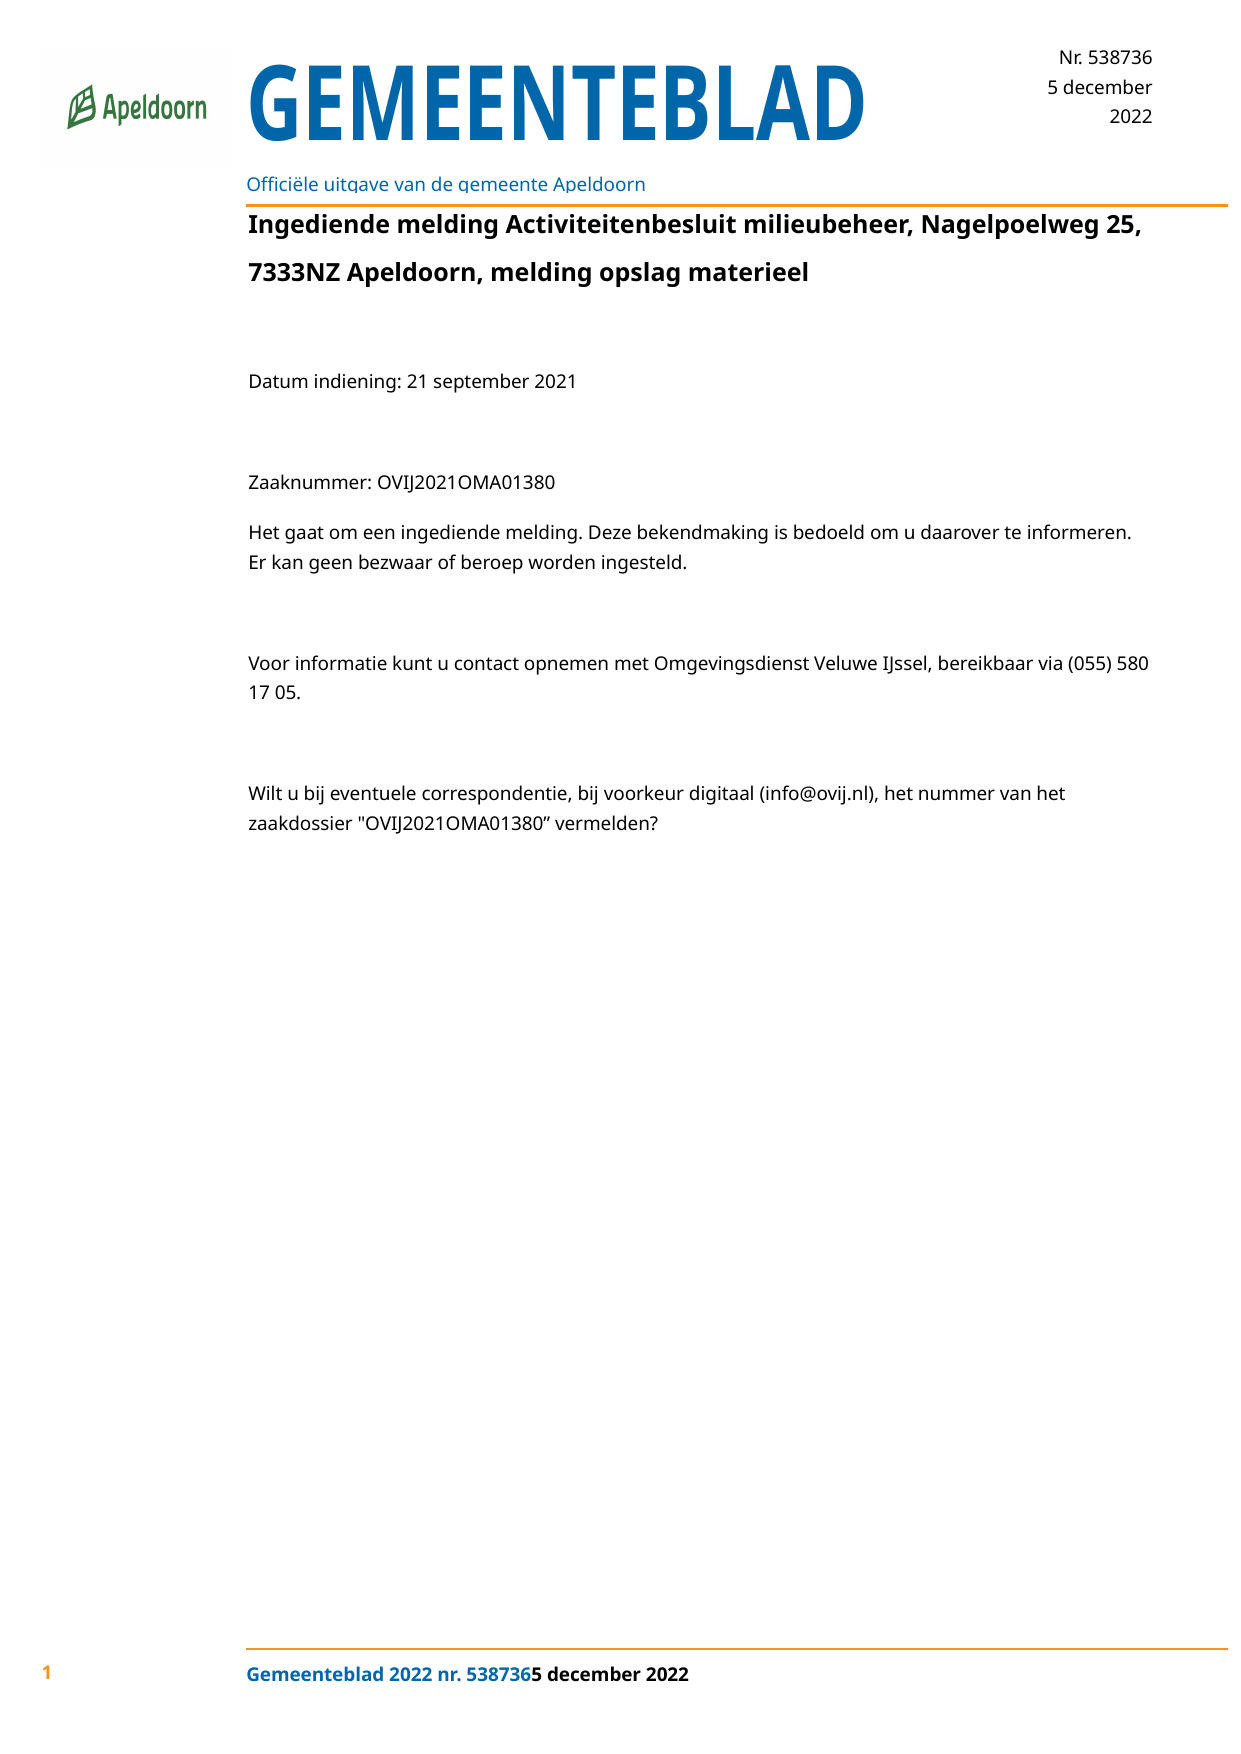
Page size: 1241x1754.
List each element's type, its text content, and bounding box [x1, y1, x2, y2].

text Zaaknummer: OVIJ2021OMA01380 [248, 469, 1152, 495]
text Voor informatie kunt u contact opnemen met Omgevingsdienst Veluwe IJssel, bereikbaar via (055) 580 17 05. [248, 650, 1152, 705]
text Ingediende melding Activiteitenbesluit milieubeheer, Nagelpoelweg 25, 7333NZ Apeldoorn, melding opslag materieel [248, 207, 1152, 288]
text Het gaat om een ingediende melding. Deze bekendmaking is bedoeld om u daarover te informeren. Er kan geen bezwaar of beroep worden ingesteld. [248, 519, 1152, 575]
text Datum indiening: 21 september 2021 [248, 368, 1152, 394]
picture [41, 47, 231, 172]
text Wilt u bij eventuele correspondentie, bij voorkeur digitaal (info@ovij.nl), het nummer van het zaakdossier "OVIJ2021OMA01380” vermelden? [248, 780, 1152, 836]
